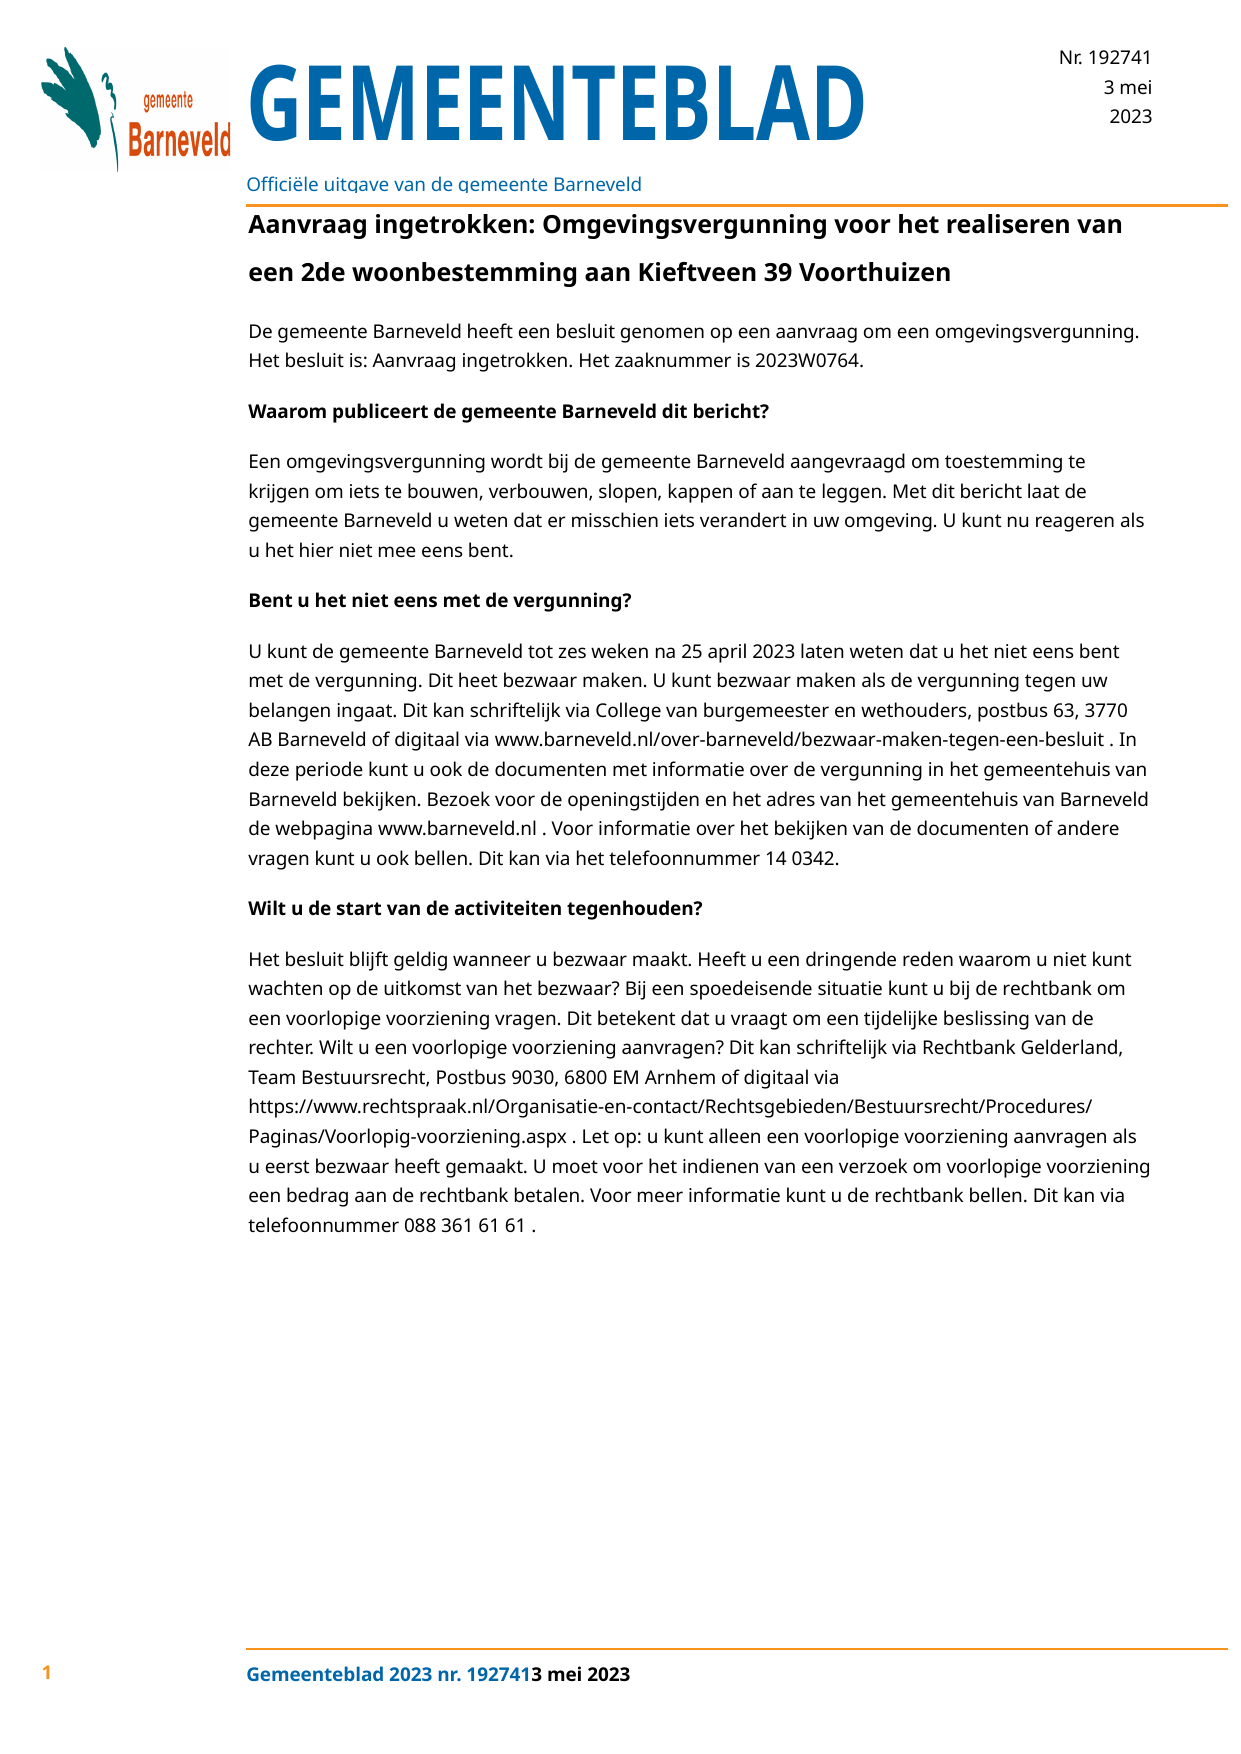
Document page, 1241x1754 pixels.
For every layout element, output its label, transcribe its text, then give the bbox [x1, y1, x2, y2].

text Bent u het niet eens met de vergunning? [248, 587, 1152, 613]
text Een omgevingsvergunning wordt bij de gemeente Barneveld aangevraagd om toestemming te krijgen om iets te bouwen, verbouwen, slopen, kappen of aan te leggen. Met dit bericht laat de gemeente Barneveld u weten dat er misschien iets verandert in uw omgeving. U kunt nu reageren als u het hier niet mee eens bent. [248, 448, 1152, 563]
text Aanvraag ingetrokken: Omgevingsvergunning voor het realiseren van een 2de woonbestemming aan Kieftveen 39 Voorthuizen [248, 207, 1152, 288]
text Waarom publiceert de gemeente Barneveld dit bericht? [248, 398, 1152, 424]
text De gemeente Barneveld heeft een besluit genomen op een aanvraag om een omgevingsvergunning. Het besluit is: Aanvraag ingetrokken. Het zaaknummer is 2023W0764. [248, 318, 1152, 373]
picture [41, 47, 231, 172]
text Het besluit blijft geldig wanneer u bezwaar maakt. Heeft u een dringende reden waarom u niet kunt wachten op de uitkomst van het bezwaar? Bij een spoedeisende situatie kunt u bij de rechtbank om een voorlopige voorziening vragen. Dit betekent dat u vraagt om een tijdelijke beslissing van de rechter. Wilt u een voorlopige voorziening aanvragen? Dit kan schriftelijk via Rechtbank Gelderland, Team Bestuursrecht, Postbus 9030, 6800 EM Arnhem of digitaal via https://www.rechtspraak.nl/Organisatie-en-contact/Rechtsgebieden/Bestuursrecht/Procedures/Paginas/Voorlopig-voorziening.aspx . Let op: u kunt alleen een voorlopige voorziening aanvragen als u eerst bezwaar heeft gemaakt. U moet voor het indienen van een verzoek om voorlopige voorziening een bedrag aan de rechtbank betalen. Voor meer informatie kunt u de rechtbank bellen. Dit kan via telefoonnummer 088 361 61 61 . [248, 946, 1152, 1238]
text Wilt u de start van de activiteiten tegenhouden? [248, 895, 1152, 921]
text U kunt de gemeente Barneveld tot zes weken na 25 april 2023 laten weten dat u het niet eens bent met de vergunning. Dit heet bezwaar maken. U kunt bezwaar maken als de vergunning tegen uw belangen ingaat. Dit kan schriftelijk via College van burgemeester en wethouders, postbus 63, 3770 AB Barneveld of digitaal via www.barneveld.nl/over-barneveld/bezwaar-maken-tegen-een-besluit . In deze periode kunt u ook de documenten met informatie over de vergunning in het gemeentehuis van Barneveld bekijken. Bezoek voor de openingstijden en het adres van het gemeentehuis van Barneveld de webpagina www.barneveld.nl . Voor informatie over het bekijken van de documenten of andere vragen kunt u ook bellen. Dit kan via het telefoonnummer 14 0342. [248, 638, 1152, 871]
